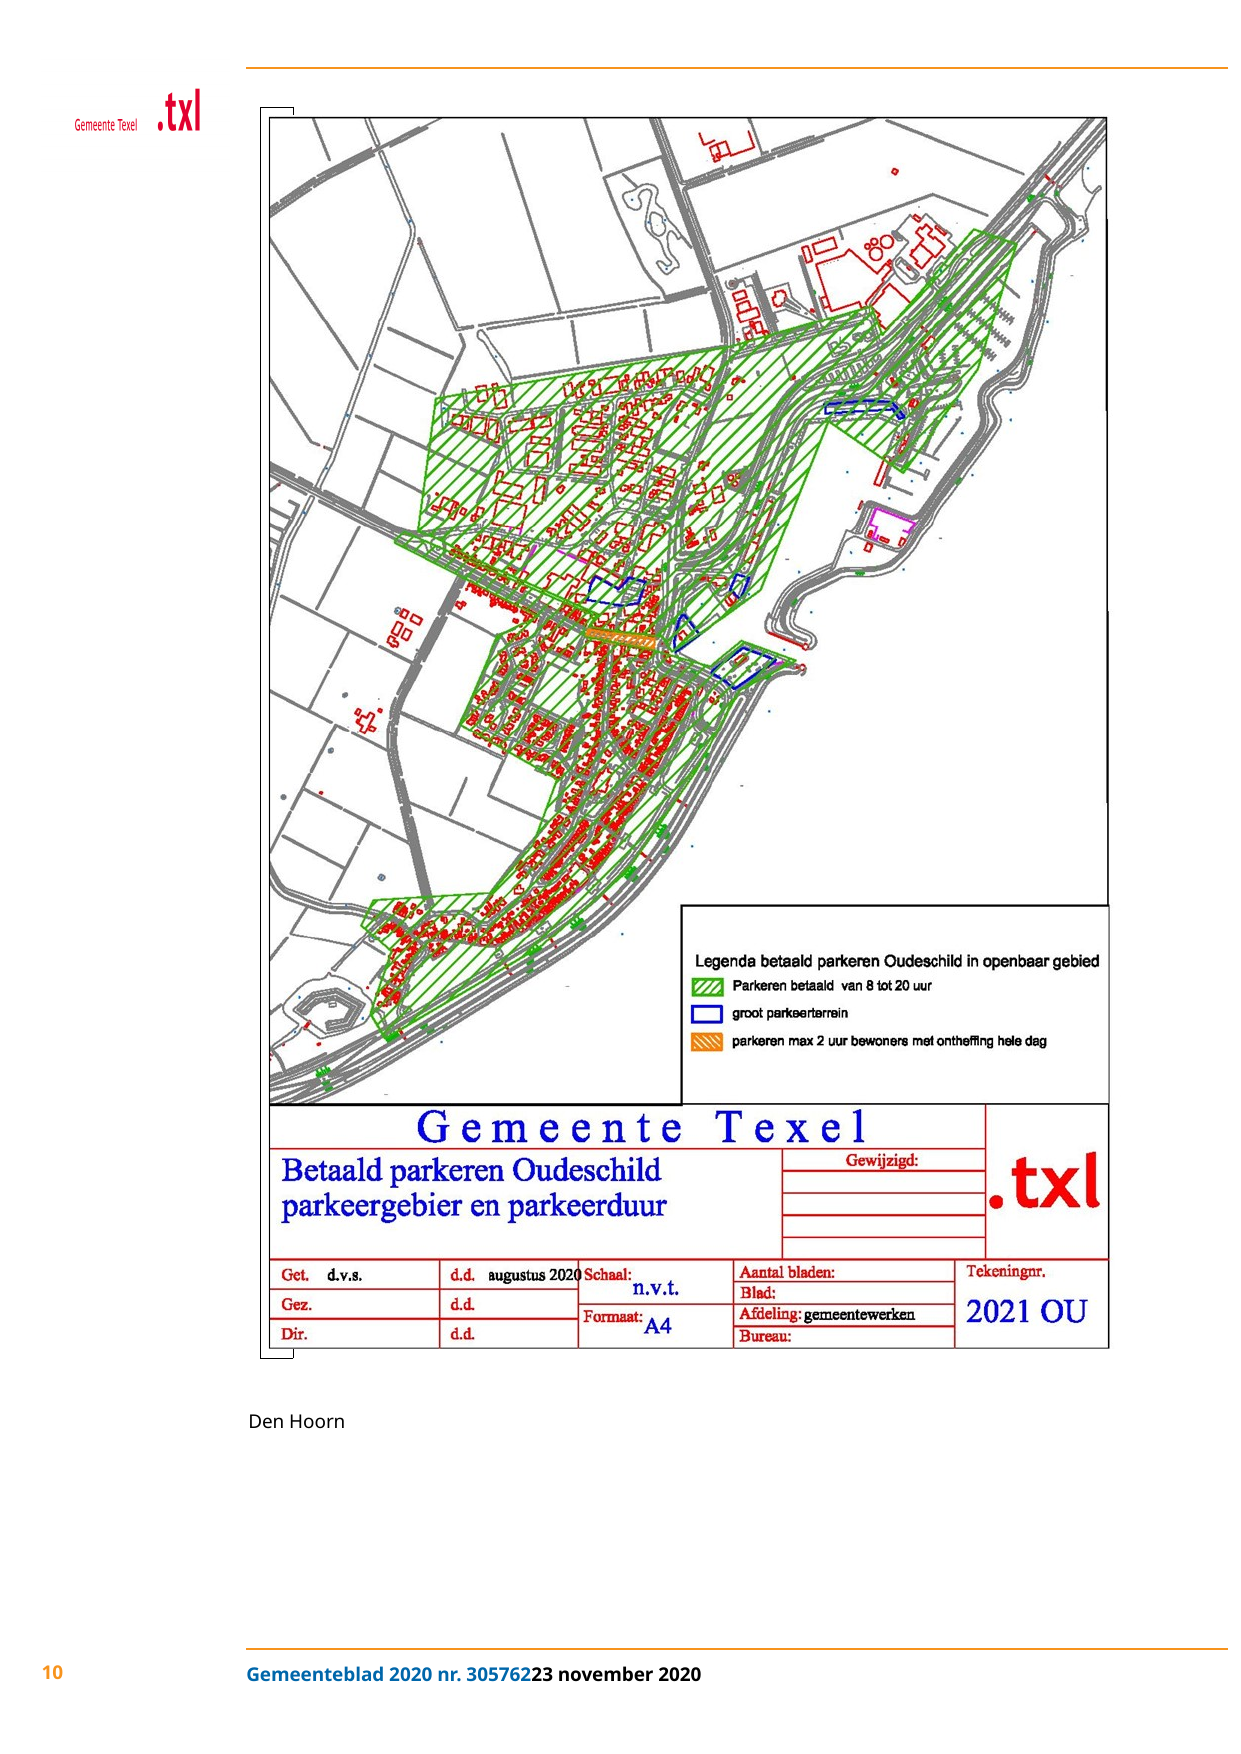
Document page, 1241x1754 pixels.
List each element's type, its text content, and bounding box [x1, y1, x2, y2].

picture [268, 115, 1155, 1349]
text Den Hoorn [248, 1408, 1152, 1434]
picture [41, 47, 231, 172]
